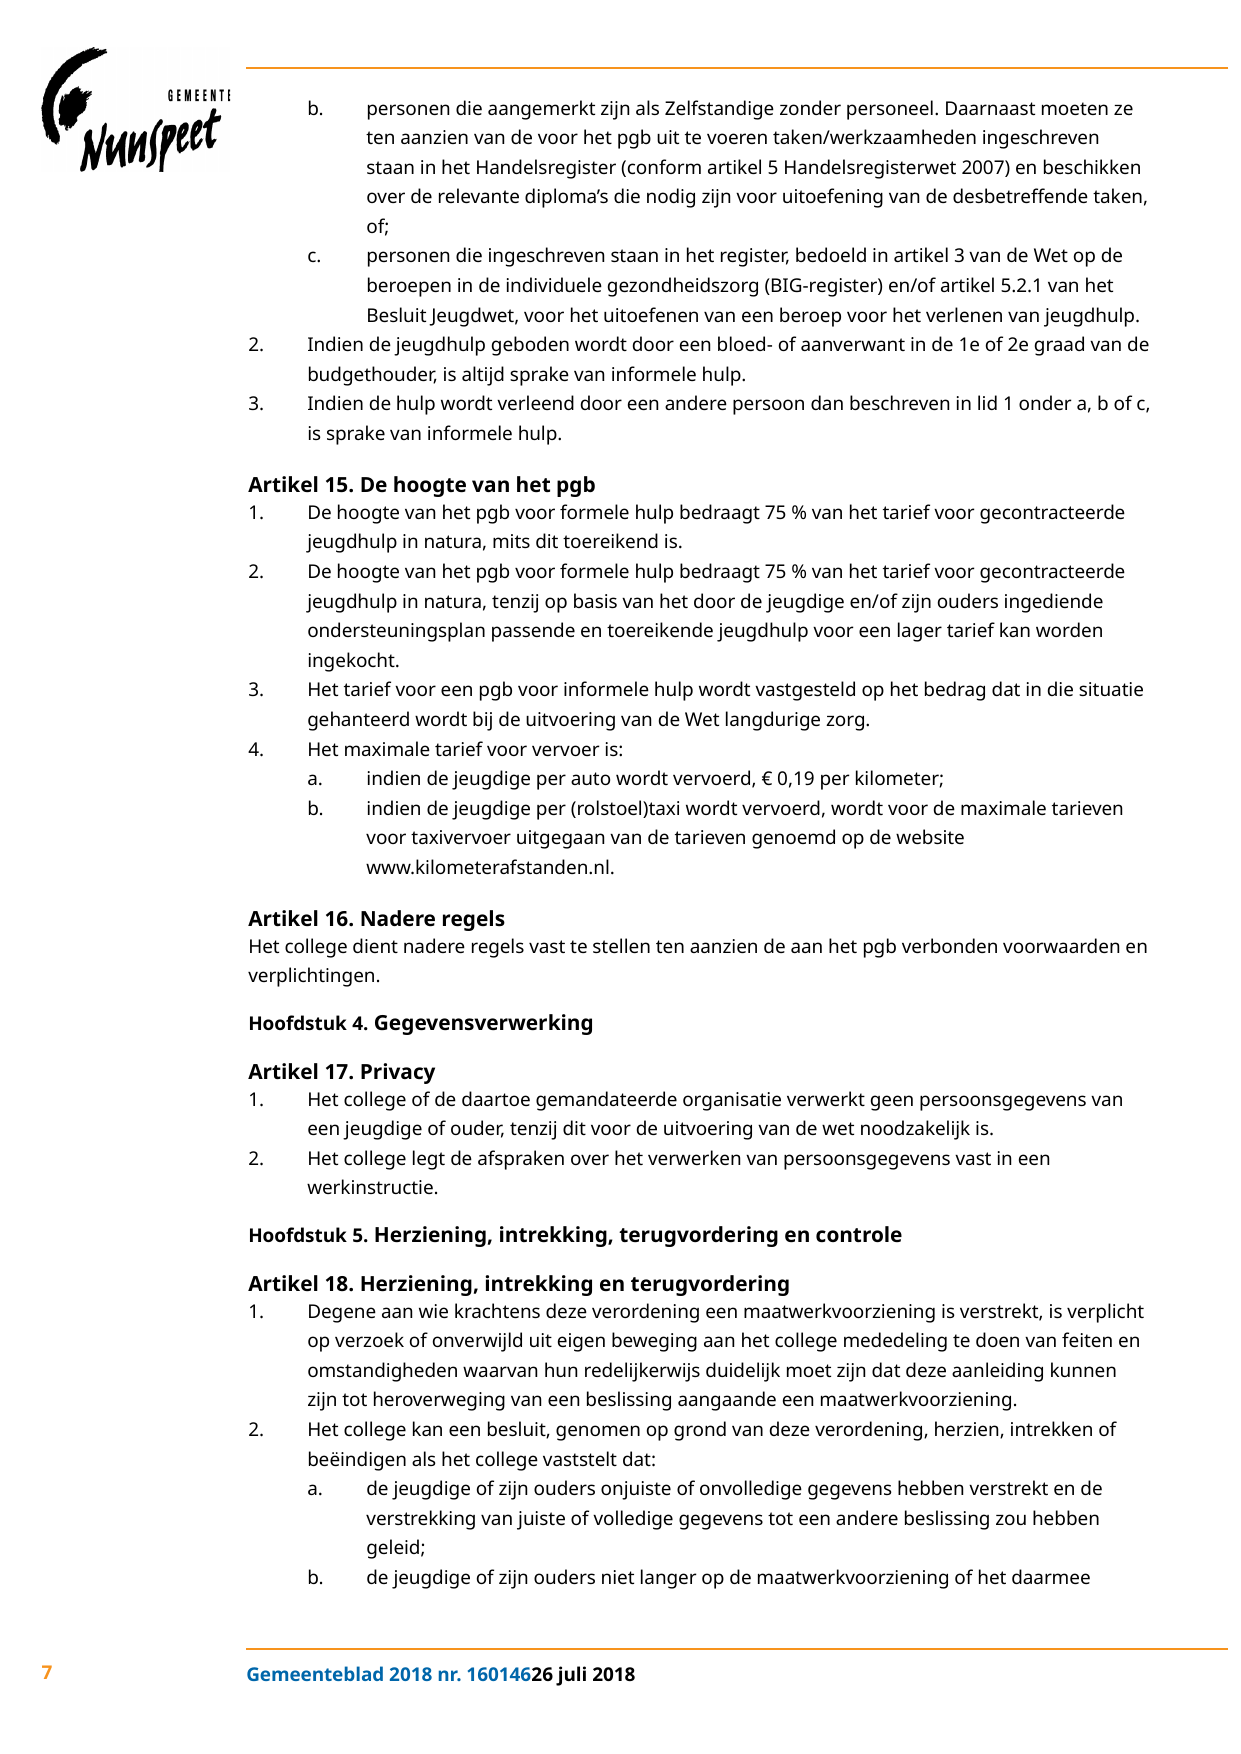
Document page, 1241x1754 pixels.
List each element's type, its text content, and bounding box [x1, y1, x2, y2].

list Indien de hulp wordt verleend door een andere persoon dan beschreven in lid 1 onder a, b of c, is sprake van informele hulp. [248, 391, 1152, 446]
list Het college kan een besluit, genomen op grond van deze verordening, herzien, intrekken of beëindigen als het college vaststelt dat: [248, 1416, 1152, 1472]
list Het college of de daartoe gemandateerde organisatie verwerkt geen persoonsgegevens van een jeugdige of ouder, tenzij dit voor de uitvoering van de wet noodzakelijk is. [248, 1086, 1152, 1141]
list personen die aangemerkt zijn als Zelfstandige zonder personeel. Daarnaast moeten ze ten aanzien van de voor het pgb uit te voeren taken/werkzaamheden ingeschreven staan in het Handelsregister (conform artikel 5 Handelsregisterwet 2007) en beschikken over de relevante diploma’s die nodig zijn voor uitoefening van de desbetreffende taken, of; [307, 95, 1152, 239]
text Artikel 18. Herziening, intrekking en terugvordering [248, 1269, 1152, 1298]
text Artikel 17. Privacy [248, 1057, 1152, 1086]
list De hoogte van het pgb voor formele hulp bedraagt 75 % van het tarief voor gecontracteerde jeugdhulp in natura, tenzij op basis van het door de jeugdige en/of zijn ouders ingediende ondersteuningsplan passende en toereikende jeugdhulp voor een lager tarief kan worden ingekocht. [248, 558, 1152, 673]
text Hoofdstuk 5. Herziening, intrekking, terugvordering en controle [248, 1220, 1152, 1249]
list Het tarief voor een pgb voor informele hulp wordt vastgesteld op het bedrag dat in die situatie gehanteerd wordt bij de uitvoering van de Wet langdurige zorg. [248, 677, 1152, 732]
list Indien de jeugdhulp geboden wordt door een bloed- of aanverwant in de 1e of 2e graad van de budgethouder, is altijd sprake van informele hulp. [248, 331, 1152, 387]
list Het maximale tarief voor vervoer is: [248, 736, 1152, 761]
list personen die ingeschreven staan in het register, bedoeld in artikel 3 van de Wet op de beroepen in de individuele gezondheidszorg (BIG-register) en/of artikel 5.2.1 van het Besluit Jeugdwet, voor het uitoefenen van een beroep voor het verlenen van jeugdhulp. [307, 243, 1152, 328]
text Artikel 15. De hoogte van het pgb [248, 471, 1152, 499]
list indien de jeugdige per auto wordt vervoerd, € 0,19 per kilometer; [307, 765, 1152, 791]
list Degene aan wie krachtens deze verordening een maatwerkvoorziening is verstrekt, is verplicht op verzoek of onverwijld uit eigen beweging aan het college mededeling te doen van feiten en omstandigheden waarvan hun redelijkerwijs duidelijk moet zijn dat deze aanleiding kunnen zijn tot heroverweging van een beslissing aangaande een maatwerkvoorziening. [248, 1298, 1152, 1412]
list de jeugdige of zijn ouders niet langer op de maatwerkvoorziening of het daarmee [307, 1564, 1152, 1590]
list indien de jeugdige per (rolstoel)taxi wordt vervoerd, wordt voor de maximale tarieven voor taxivervoer uitgegaan van de tarieven genoemd op de website www.kilometerafstanden.nl. [307, 795, 1152, 880]
picture [41, 47, 231, 172]
text Hoofdstuk 4. Gegevensverwerking [248, 1008, 1152, 1037]
text Het college dient nadere regels vast te stellen ten aanzien de aan het pgb verbonden voorwaarden en verplichtingen. [248, 933, 1152, 988]
list de jeugdige of zijn ouders onjuiste of onvolledige gegevens hebben verstrekt en de verstrekking van juiste of volledige gegevens tot een andere beslissing zou hebben geleid; [307, 1475, 1152, 1560]
list De hoogte van het pgb voor formele hulp bedraagt 75 % van het tarief voor gecontracteerde jeugdhulp in natura, mits dit toereikend is. [248, 499, 1152, 554]
list Het college legt de afspraken over het verwerken van persoonsgegevens vast in een werkinstructie. [248, 1145, 1152, 1200]
text Artikel 16. Nadere regels [248, 904, 1152, 933]
